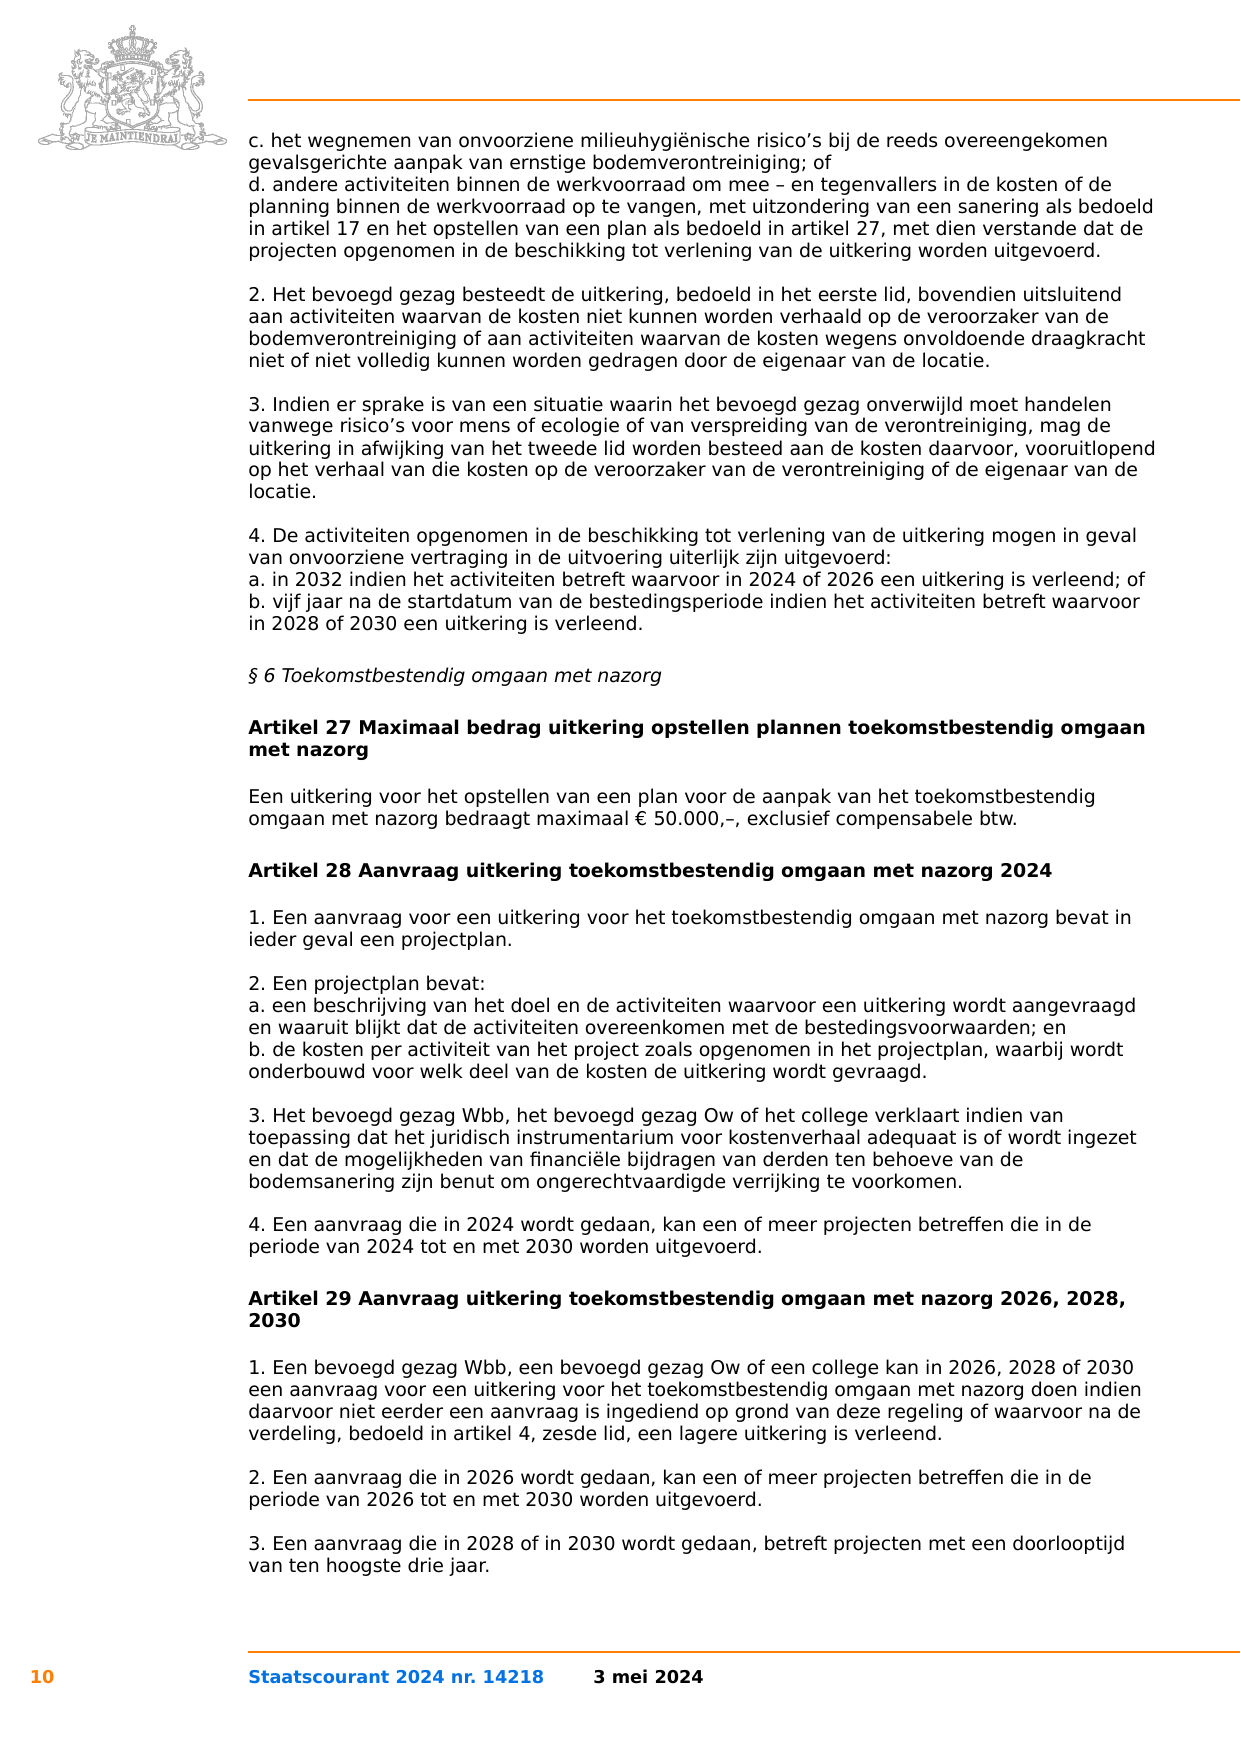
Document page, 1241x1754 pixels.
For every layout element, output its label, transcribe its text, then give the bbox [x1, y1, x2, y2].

subtitle § 6 Toekomstbestendig omgaan met nazorg [248, 665, 1163, 687]
text 2. Een projectplan bevat: [248, 973, 1163, 995]
text a. een beschrijving van het doel en de activiteiten waarvoor een uitkering wordt aangevraagd en waaruit blijkt dat de activiteiten overeenkomen met de bestedingsvoorwaarden; en [248, 995, 1163, 1039]
text b. vijf jaar na de startdatum van de bestedingsperiode indien het activiteiten betreft waarvoor in 2028 of 2030 een uitkering is verleend. [248, 591, 1163, 635]
text 1. Een aanvraag voor een uitkering voor het toekomstbestendig omgaan met nazorg bevat in ieder geval een projectplan. [248, 907, 1163, 951]
text 4. Een aanvraag die in 2024 wordt gedaan, kan een of meer projecten betreffen die in de periode van 2024 tot en met 2030 worden uitgevoerd. [248, 1214, 1163, 1258]
text b. de kosten per activiteit van het project zoals opgenomen in het projectplan, waarbij wordt onderbouwd voor welk deel van de kosten de uitkering wordt gevraagd. [248, 1039, 1163, 1083]
subtitle Artikel 27 Maximaal bedrag uitkering opstellen plannen toekomstbestendig omgaan met nazorg [248, 717, 1163, 761]
text d. andere activiteiten binnen de werkvoorraad om mee – en tegenvallers in de kosten of de planning binnen de werkvoorraad op te vangen, met uitzondering van een sanering als bedoeld in artikel 17 en het opstellen van een plan als bedoeld in artikel 27, met dien verstande dat de projecten opgenomen in de beschikking tot verlening van de uitkering worden uitgevoerd. [248, 174, 1163, 262]
text 2. Een aanvraag die in 2026 wordt gedaan, kan een of meer projecten betreffen die in de periode van 2026 tot en met 2030 worden uitgevoerd. [248, 1467, 1163, 1511]
text Een uitkering voor het opstellen van een plan voor de aanpak van het toekomstbestendig omgaan met nazorg bedraagt maximaal € 50.000,–, exclusief compensabele btw. [248, 786, 1163, 830]
text 3. Indien er sprake is van een situatie waarin het bevoegd gezag onverwijld moet handelen vanwege risico’s voor mens of ecologie of van verspreiding van de verontreiniging, mag de uitkering in afwijking van het tweede lid worden besteed aan de kosten daarvoor, vooruitlopend op het verhaal van die kosten op de veroorzaker van de verontreiniging of de eigenaar van de locatie. [248, 393, 1163, 503]
text c. het wegnemen van onvoorziene milieuhygiënische risico’s bij de reeds overeengekomen gevalsgerichte aanpak van ernstige bodemverontreiniging; of [248, 130, 1163, 174]
text 3. Een aanvraag die in 2028 of in 2030 wordt gedaan, betreft projecten met een doorlooptijd van ten hoogste drie jaar. [248, 1533, 1163, 1577]
text a. in 2032 indien het activiteiten betreft waarvoor in 2024 of 2026 een uitkering is verleend; of [248, 569, 1163, 591]
subtitle Artikel 28 Aanvraag uitkering toekomstbestendig omgaan met nazorg 2024 [248, 860, 1163, 882]
picture [38, 25, 227, 150]
text 2. Het bevoegd gezag besteedt de uitkering, bedoeld in het eerste lid, bovendien uitsluitend aan activiteiten waarvan de kosten niet kunnen worden verhaald op de veroorzaker van de bodemverontreiniging of aan activiteiten waarvan de kosten wegens onvoldoende draagkracht niet of niet volledig kunnen worden gedragen door de eigenaar van de locatie. [248, 284, 1163, 372]
text 3. Het bevoegd gezag Wbb, het bevoegd gezag Ow of het college verklaart indien van toepassing dat het juridisch instrumentarium voor kostenverhaal adequaat is of wordt ingezet en dat de mogelijkheden van financiële bijdragen van derden ten behoeve van de bodemsanering zijn benut om ongerechtvaardigde verrijking te voorkomen. [248, 1104, 1163, 1192]
text 4. De activiteiten opgenomen in de beschikking tot verlening van de uitkering mogen in geval van onvoorziene vertraging in de uitvoering uiterlijk zijn uitgevoerd: [248, 525, 1163, 569]
text 1. Een bevoegd gezag Wbb, een bevoegd gezag Ow of een college kan in 2026, 2028 of 2030 een aanvraag voor een uitkering voor het toekomstbestendig omgaan met nazorg doen indien daarvoor niet eerder een aanvraag is ingediend op grond van deze regeling of waarvoor na de verdeling, bedoeld in artikel 4, zesde lid, een lagere uitkering is verleend. [248, 1357, 1163, 1445]
subtitle Artikel 29 Aanvraag uitkering toekomstbestendig omgaan met nazorg 2026, 2028, 2030 [248, 1288, 1163, 1332]
